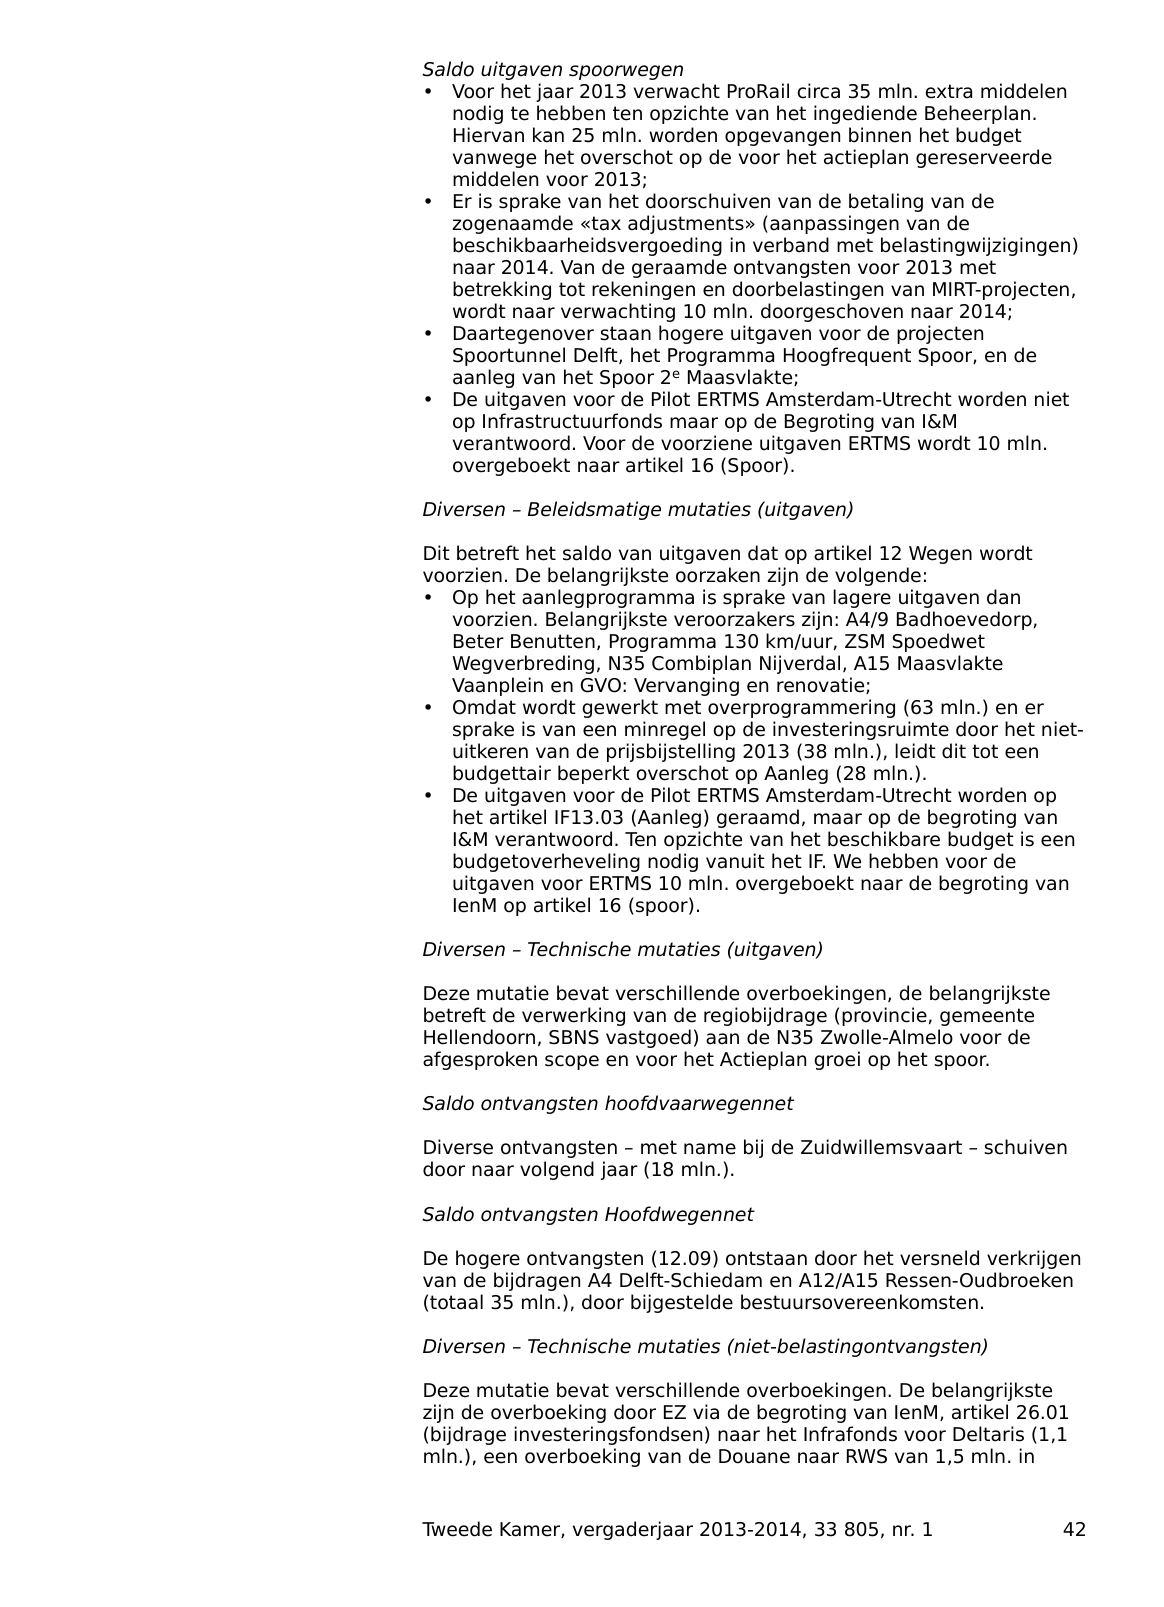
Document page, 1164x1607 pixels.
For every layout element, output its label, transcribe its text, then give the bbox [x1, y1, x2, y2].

text Deze mutatie bevat verschillende overboekingen. De belangrijkste zijn de overboeking door EZ via de begroting van IenM, artikel 26.01 (bijdrage investeringsfondsen) naar het Infrafonds voor Deltaris (1,1 mln.), een overboeking van de Douane naar RWS van 1,5 mln. in [422, 1380, 1087, 1468]
subtitle Saldo ontvangsten Hoofdwegennet [422, 1203, 1087, 1225]
text • Er is sprake van het doorschuiven van de betaling van de zogenaamde «tax adjustments» (aanpassingen van de beschikbaarheidsvergoeding in verband met belastingwijzigingen) naar 2014. Van de geraamde ontvangsten voor 2013 met betrekking tot rekeningen en doorbelastingen van MIRT-projecten, wordt naar verwachting 10 mln. doorgeschoven naar 2014; [422, 191, 1087, 323]
text • Omdat wordt gewerkt met overprogrammering (63 mln.) en er sprake is van een minregel op de investeringsruimte door het niet-uitkeren van de prijsbijstelling 2013 (38 mln.), leidt dit tot een budgettair beperkt overschot op Aanleg (28 mln.). [422, 697, 1087, 785]
text De hogere ontvangsten (12.09) ontstaan door het versneld verkrijgen van de bijdragen A4 Delft-Schiedam en A12/A15 Ressen-Oudbroeken (totaal 35 mln.), door bijgestelde bestuursovereenkomsten. [422, 1248, 1087, 1313]
subtitle Diversen – Technische mutaties (niet-belastingontvangsten) [422, 1336, 1087, 1358]
subtitle Diversen – Beleidsmatige mutaties (uitgaven) [422, 499, 1087, 521]
text Dit betreft het saldo van uitgaven dat op artikel 12 Wegen wordt voorzien. De belangrijkste oorzaken zijn de volgende: [422, 543, 1087, 587]
text • Voor het jaar 2013 verwacht ProRail circa 35 mln. extra middelen nodig te hebben ten opzichte van het ingediende Beheerplan. Hiervan kan 25 mln. worden opgevangen binnen het budget vanwege het overschot op de voor het actieplan gereserveerde middelen voor 2013; [422, 81, 1087, 191]
subtitle Diversen – Technische mutaties (uitgaven) [422, 939, 1087, 961]
text Deze mutatie bevat verschillende overboekingen, de belangrijkste betreft de verwerking van de regiobijdrage (provincie, gemeente Hellendoorn, SBNS vastgoed) aan de N35 Zwolle-Almelo voor de afgesproken scope en voor het Actieplan groei op het spoor. [422, 983, 1087, 1071]
text • Daartegenover staan hogere uitgaven voor de projecten Spoortunnel Delft, het Programma Hoogfrequent Spoor, en de aanleg van het Spoor 2e Maasvlakte; [422, 323, 1087, 389]
text • De uitgaven voor de Pilot ERTMS Amsterdam-Utrecht worden niet op Infrastructuurfonds maar op de Begroting van I&M verantwoord. Voor de voorziene uitgaven ERTMS wordt 10 mln. overgeboekt naar artikel 16 (Spoor). [422, 389, 1087, 477]
text Diverse ontvangsten – met name bij de Zuidwillemsvaart – schuiven door naar volgend jaar (18 mln.). [422, 1137, 1087, 1181]
text • De uitgaven voor de Pilot ERTMS Amsterdam-Utrecht worden op het artikel IF13.03 (Aanleg) geraamd, maar op de begroting van I&M verantwoord. Ten opzichte van het beschikbare budget is een budgetoverheveling nodig vanuit het IF. We hebben voor de uitgaven voor ERTMS 10 mln. overgeboekt naar de begroting van IenM op artikel 16 (spoor). [422, 785, 1087, 917]
subtitle Saldo uitgaven spoorwegen [422, 59, 1087, 81]
subtitle Saldo ontvangsten hoofdvaarwegennet [422, 1093, 1087, 1115]
text • Op het aanlegprogramma is sprake van lagere uitgaven dan voorzien. Belangrijkste veroorzakers zijn: A4/9 Badhoevedorp, Beter Benutten, Programma 130 km/uur, ZSM Spoedwet Wegverbreding, N35 Combiplan Nijverdal, A15 Maasvlakte Vaanplein en GVO: Vervanging en renovatie; [422, 587, 1087, 697]
